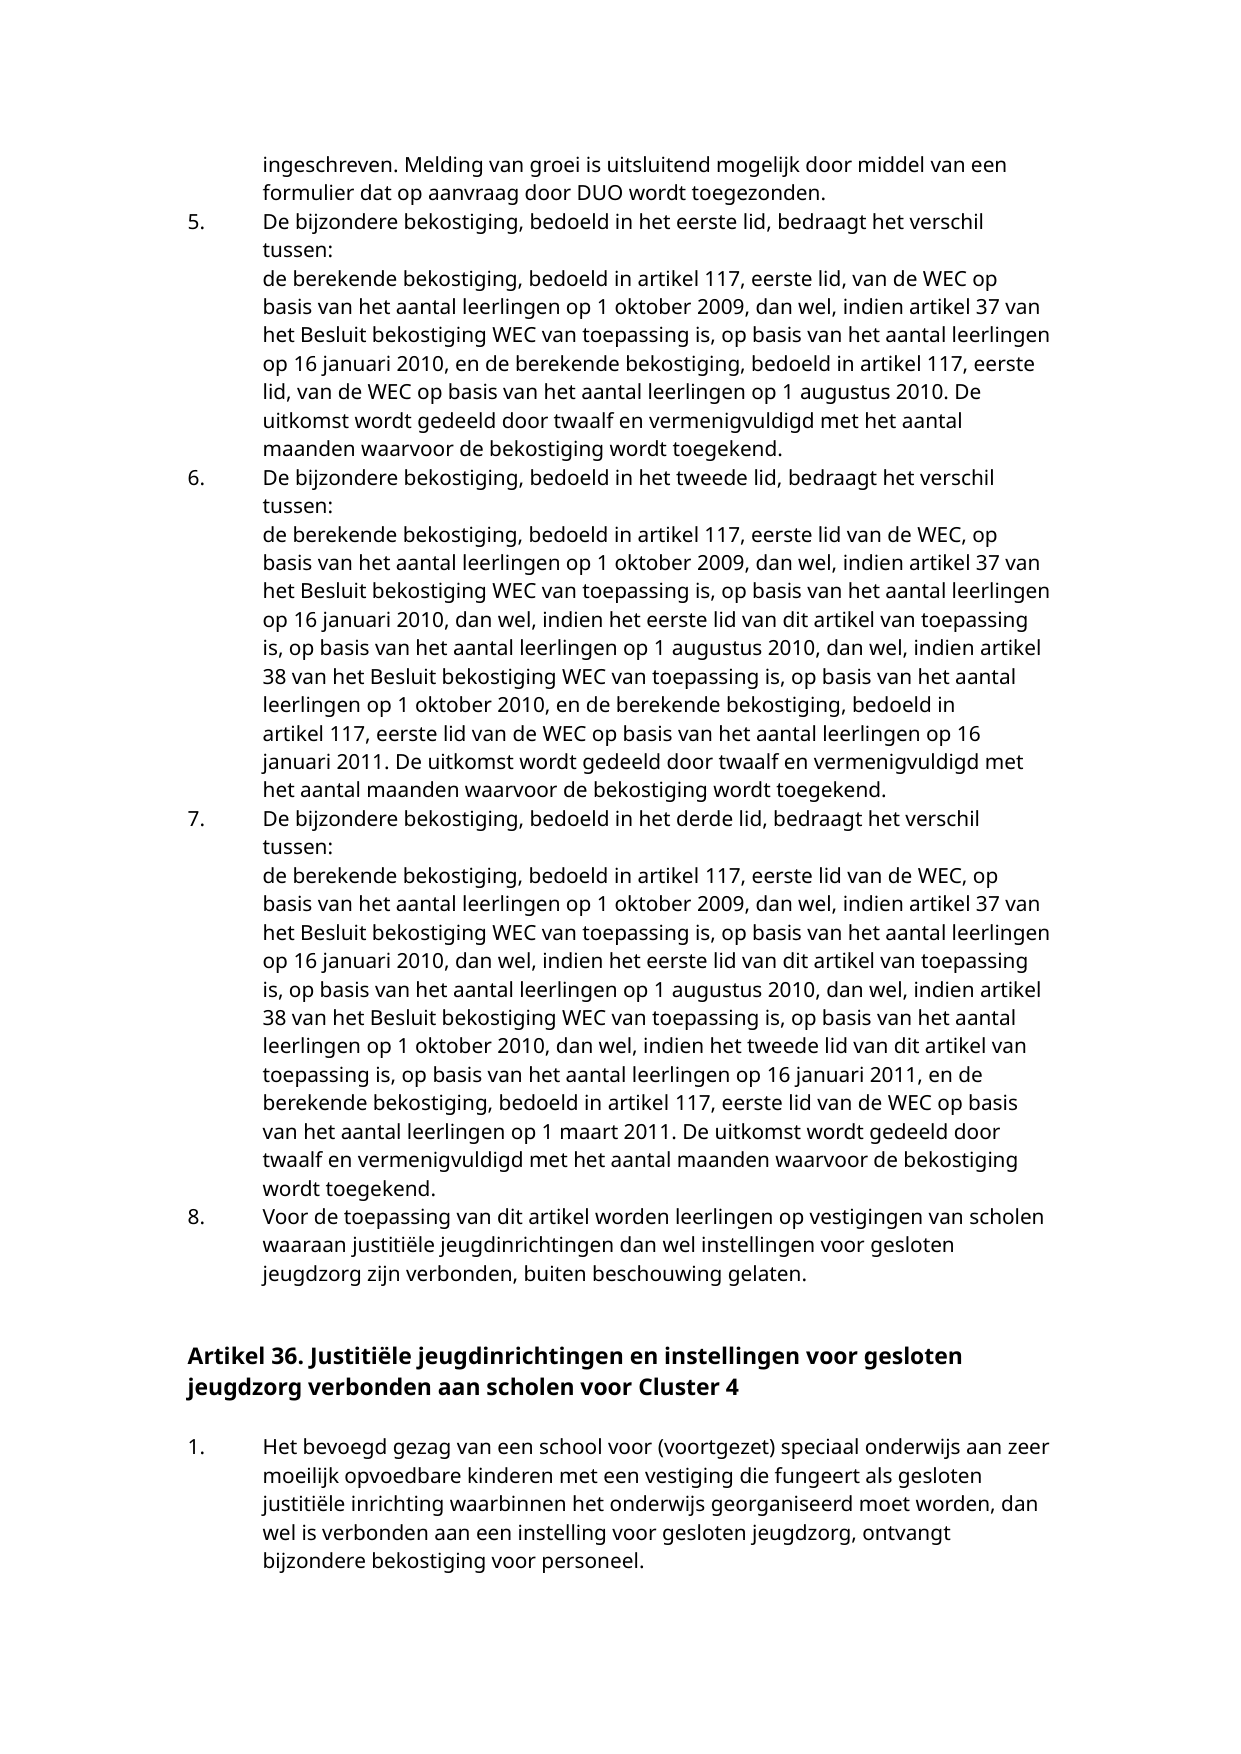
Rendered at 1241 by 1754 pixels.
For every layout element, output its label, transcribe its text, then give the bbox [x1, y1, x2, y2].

list ingeschreven. Melding van groei is uitsluitend mogelijk door middel van een formulier dat op aanvraag door DUO wordt toegezonden. [187, 150, 1053, 207]
list De bijzondere bekostiging, bedoeld in het derde lid, bedraagt het verschil tussen: [187, 804, 1053, 861]
list De bijzondere bekostiging, bedoeld in het eerste lid, bedraagt het verschil tussen: [187, 207, 1053, 264]
list de berekende bekostiging, bedoeld in artikel 117, eerste lid, van de WEC op basis van het aantal leerlingen op 1 oktober 2009, dan wel, indien artikel 37 van het Besluit bekostiging WEC van toepassing is, op basis van het aantal leerlingen op 16 januari 2010, en de berekende bekostiging, bedoeld in artikel 117, eerste lid, van de WEC op basis van het aantal leerlingen op 1 augustus 2010. De uitkomst wordt gedeeld door twaalf en vermenigvuldigd met het aantal maanden waarvoor de bekostiging wordt toegekend. [187, 264, 1053, 463]
list Voor de toepassing van dit artikel worden leerlingen op vestigingen van scholen waaraan justitiële jeugdinrichtingen dan wel instellingen voor gesloten jeugdzorg zijn verbonden, buiten beschouwing gelaten. [187, 1202, 1053, 1287]
list Het bevoegd gezag van een school voor (voortgezet) speciaal onderwijs aan zeer moeilijk opvoedbare kinderen met een vestiging die fungeert als gesloten justitiële inrichting waarbinnen het onderwijs georganiseerd moet worden, dan wel is verbonden aan een instelling voor gesloten jeugdzorg, ontvangt bijzondere bekostiging voor personeel. [187, 1432, 1053, 1575]
list De bijzondere bekostiging, bedoeld in het tweede lid, bedraagt het verschil tussen: [187, 463, 1053, 520]
subtitle Artikel 36. Justitiële jeugdinrichtingen en instellingen voor gesloten jeugdzorg verbonden aan scholen voor Cluster 4 [187, 1340, 1053, 1402]
list de berekende bekostiging, bedoeld in artikel 117, eerste lid van de WEC, op basis van het aantal leerlingen op 1 oktober 2009, dan wel, indien artikel 37 van het Besluit bekostiging WEC van toepassing is, op basis van het aantal leerlingen op 16 januari 2010, dan wel, indien het eerste lid van dit artikel van toepassing is, op basis van het aantal leerlingen op 1 augustus 2010, dan wel, indien artikel 38 van het Besluit bekostiging WEC van toepassing is, op basis van het aantal leerlingen op 1 oktober 2010, en de berekende bekostiging, bedoeld in artikel 117, eerste lid van de WEC op basis van het aantal leerlingen op 16 januari 2011. De uitkomst wordt gedeeld door twaalf en vermenigvuldigd met het aantal maanden waarvoor de bekostiging wordt toegekend. [187, 520, 1053, 804]
list de berekende bekostiging, bedoeld in artikel 117, eerste lid van de WEC, op basis van het aantal leerlingen op 1 oktober 2009, dan wel, indien artikel 37 van het Besluit bekostiging WEC van toepassing is, op basis van het aantal leerlingen op 16 januari 2010, dan wel, indien het eerste lid van dit artikel van toepassing is, op basis van het aantal leerlingen op 1 augustus 2010, dan wel, indien artikel 38 van het Besluit bekostiging WEC van toepassing is, op basis van het aantal leerlingen op 1 oktober 2010, dan wel, indien het tweede lid van dit artikel van toepassing is, op basis van het aantal leerlingen op 16 januari 2011, en de berekende bekostiging, bedoeld in artikel 117, eerste lid van de WEC op basis van het aantal leerlingen op 1 maart 2011. De uitkomst wordt gedeeld door twaalf en vermenigvuldigd met het aantal maanden waarvoor de bekostiging wordt toegekend. [187, 861, 1053, 1202]
